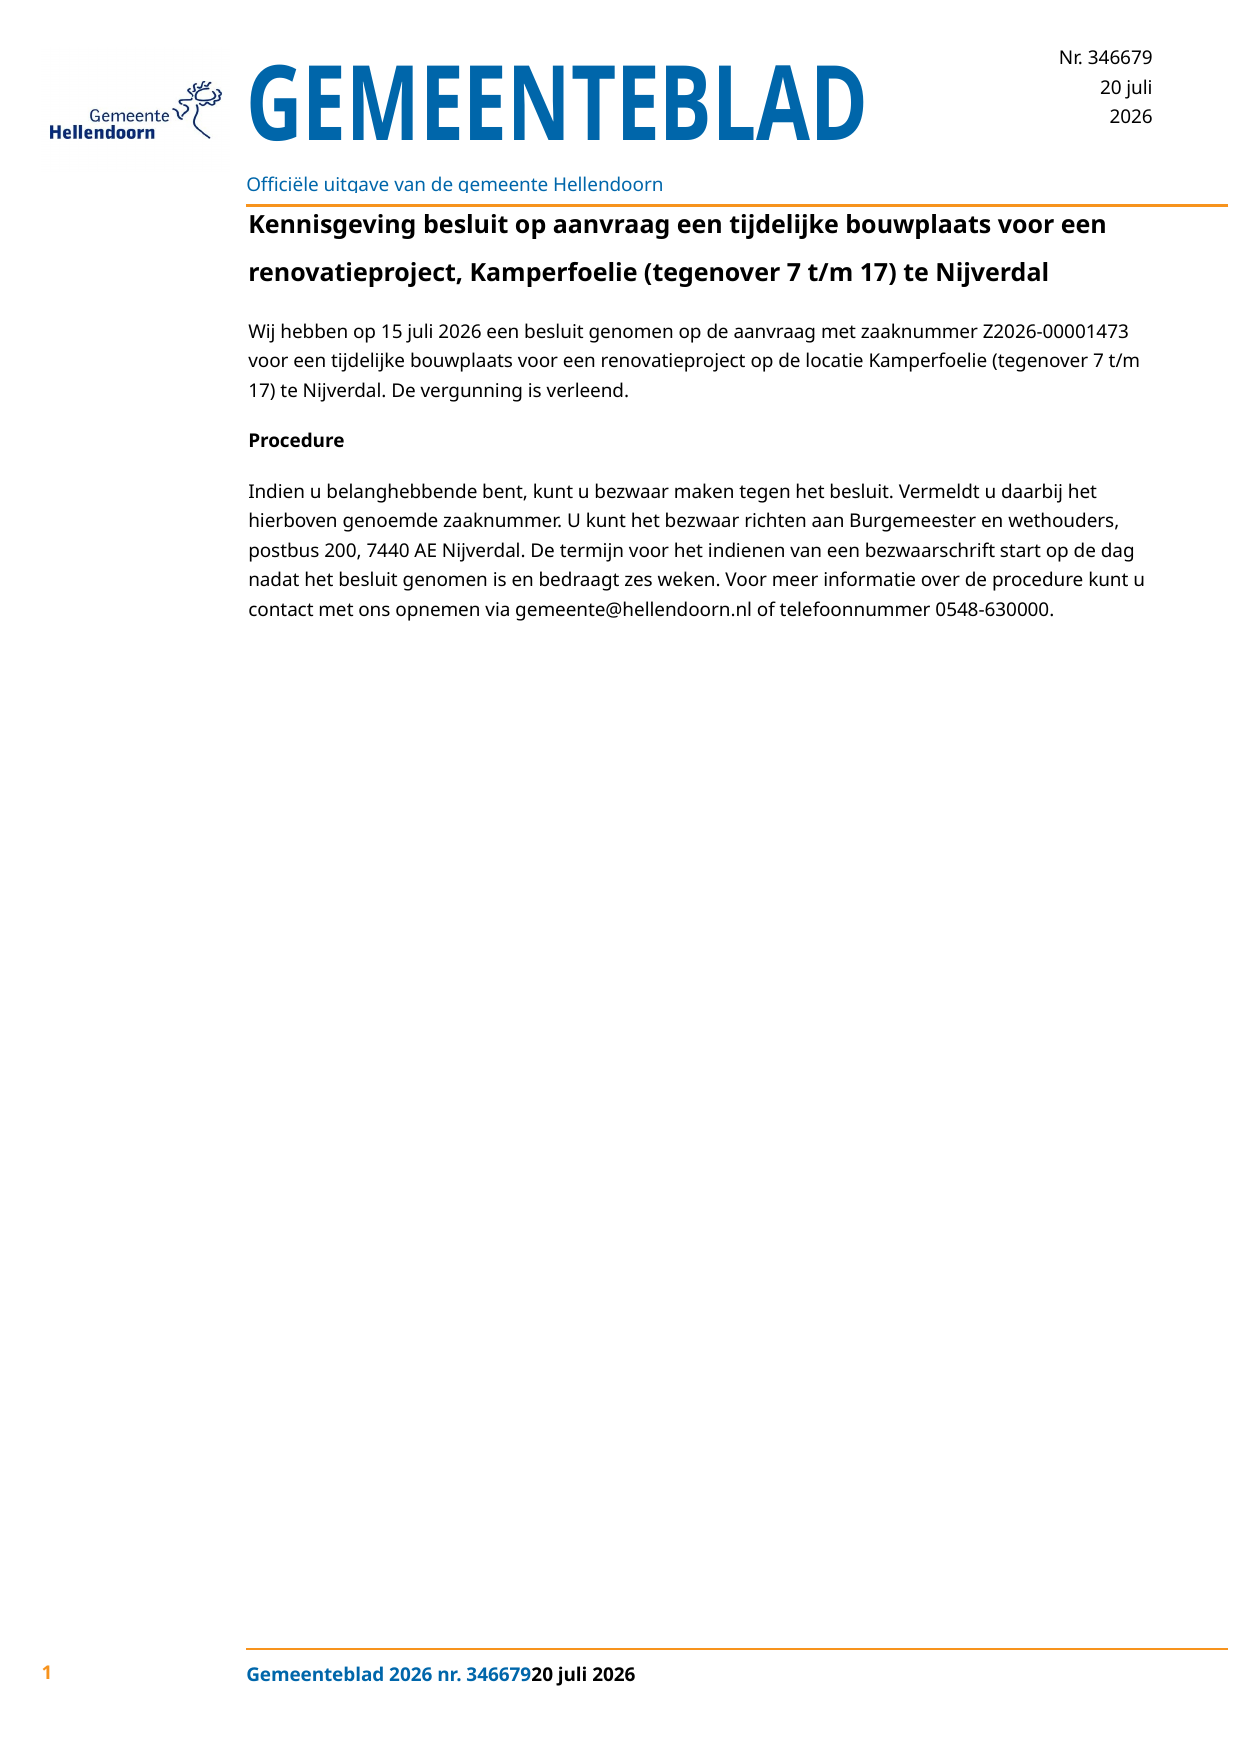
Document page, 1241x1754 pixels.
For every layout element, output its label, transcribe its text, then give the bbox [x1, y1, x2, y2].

text Procedure [248, 427, 1152, 453]
picture [41, 47, 231, 172]
text Kennisgeving besluit op aanvraag een tijdelijke bouwplaats voor een renovatieproject, Kamperfoelie (tegenover 7 t/m 17) te Nijverdal [248, 207, 1152, 288]
text Indien u belanghebbende bent, kunt u bezwaar maken tegen het besluit. Vermeldt u daarbij het hierboven genoemde zaaknummer. U kunt het bezwaar richten aan Burgemeester en wethouders, postbus 200, 7440 AE Nijverdal. De termijn voor het indienen van een bezwaarschrift start op de dag nadat het besluit genomen is en bedraagt zes weken. Voor meer informatie over de procedure kunt u contact met ons opnemen via gemeente@hellendoorn.nl of telefoonnummer 0548-630000. [248, 478, 1152, 622]
text Wij hebben op 15 juli 2026 een besluit genomen op de aanvraag met zaaknummer Z2026-00001473 voor een tijdelijke bouwplaats voor een renovatieproject op de locatie Kamperfoelie (tegenover 7 t/m 17) te Nijverdal. De vergunning is verleend. [248, 318, 1152, 403]
